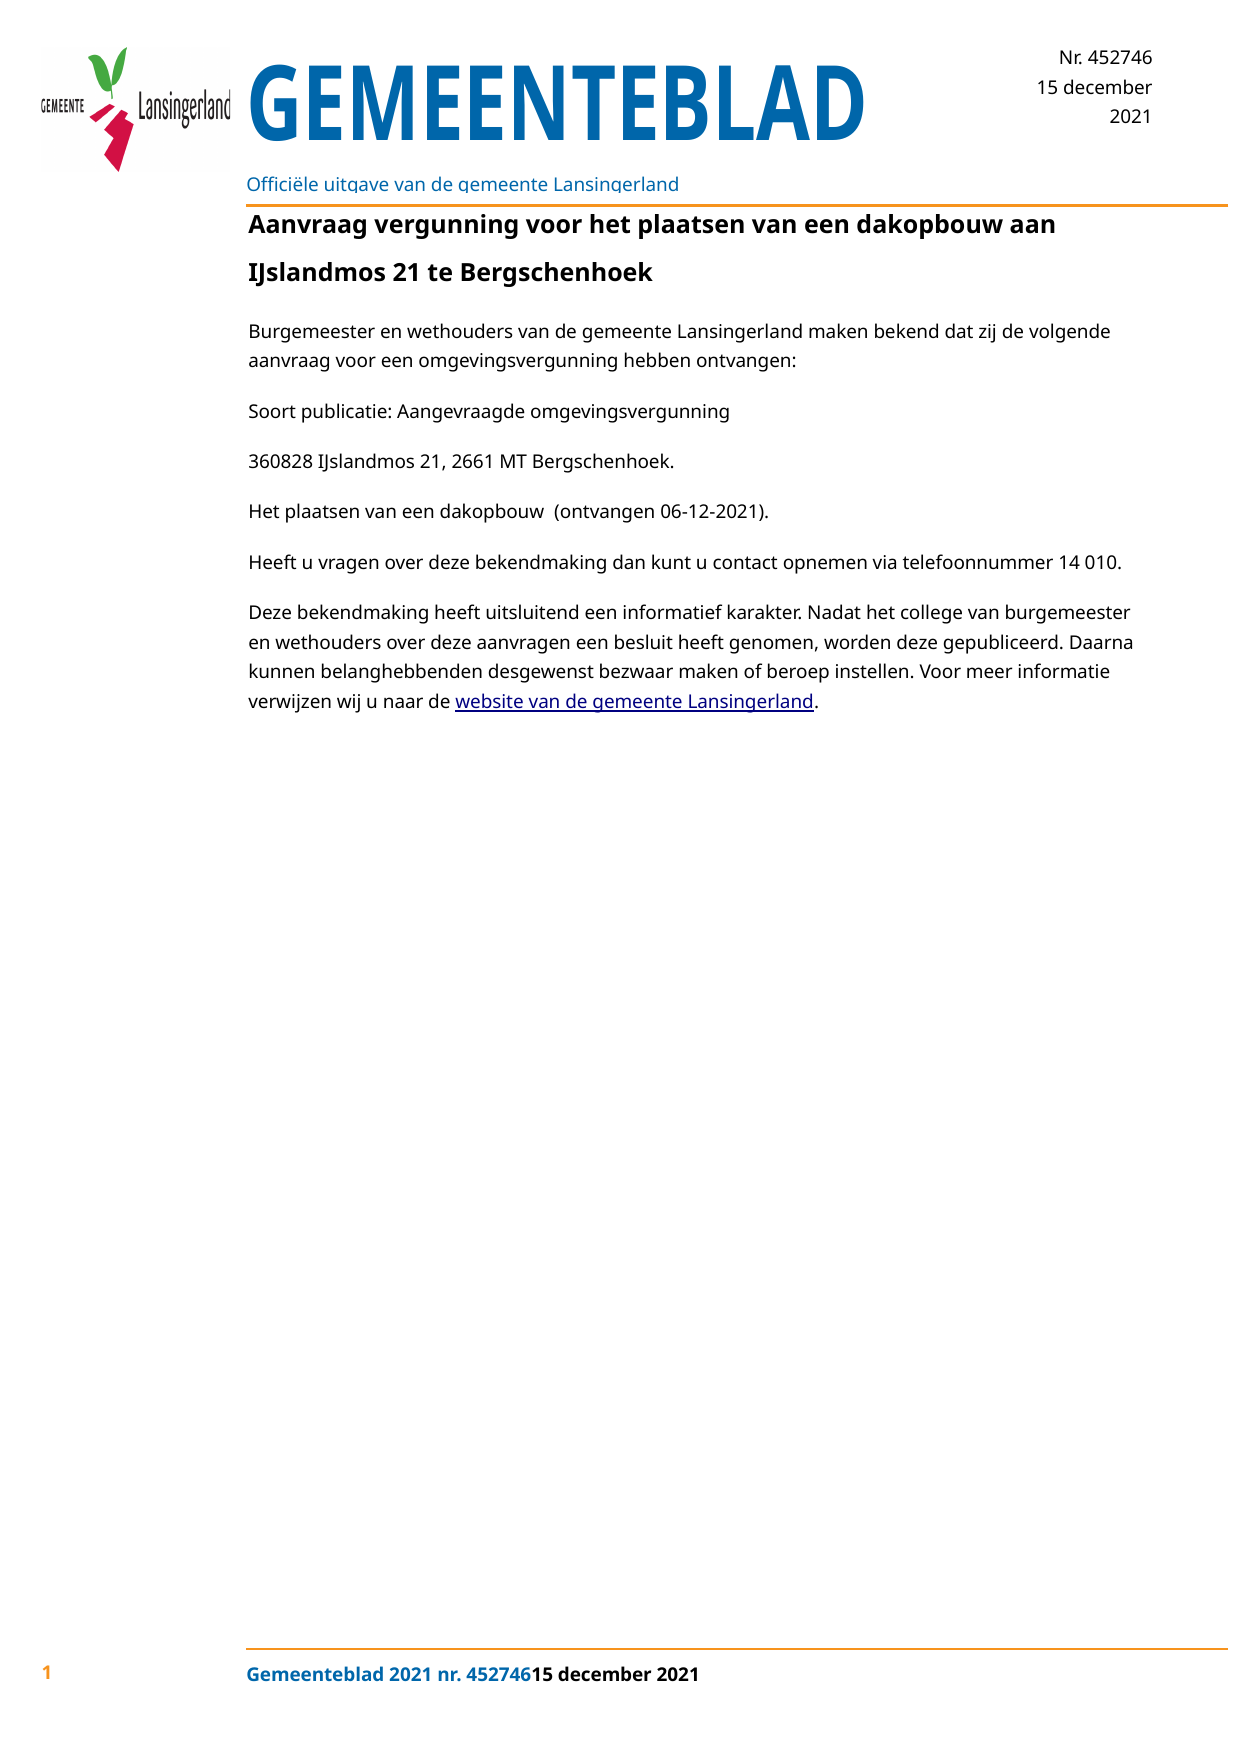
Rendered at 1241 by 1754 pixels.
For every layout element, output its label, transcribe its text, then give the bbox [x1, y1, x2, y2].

text Deze bekendmaking heeft uitsluitend een informatief karakter. Nadat het college van burgemeester en wethouders over deze aanvragen een besluit heeft genomen, worden deze gepubliceerd. Daarna kunnen belanghebbenden desgewenst bezwaar maken of beroep instellen. Voor meer informatie verwijzen wij u naar de website van de gemeente Lansingerland. [248, 599, 1152, 714]
picture [41, 47, 231, 172]
text Soort publicatie: Aangevraagde omgevingsvergunning [248, 398, 1152, 424]
text 360828 IJslandmos 21, 2661 MT Bergschenhoek. [248, 448, 1152, 474]
text Aanvraag vergunning voor het plaatsen van een dakopbouw aan IJslandmos 21 te Bergschenhoek [248, 207, 1152, 288]
text Burgemeester en wethouders van de gemeente Lansingerland maken bekend dat zij de volgende aanvraag voor een omgevingsvergunning hebben ontvangen: [248, 318, 1152, 373]
text Heeft u vragen over deze bekendmaking dan kunt u contact opnemen via telefoonnummer 14 010. [248, 549, 1152, 575]
text Het plaatsen van een dakopbouw (ontvangen 06-12-2021). [248, 499, 1152, 524]
